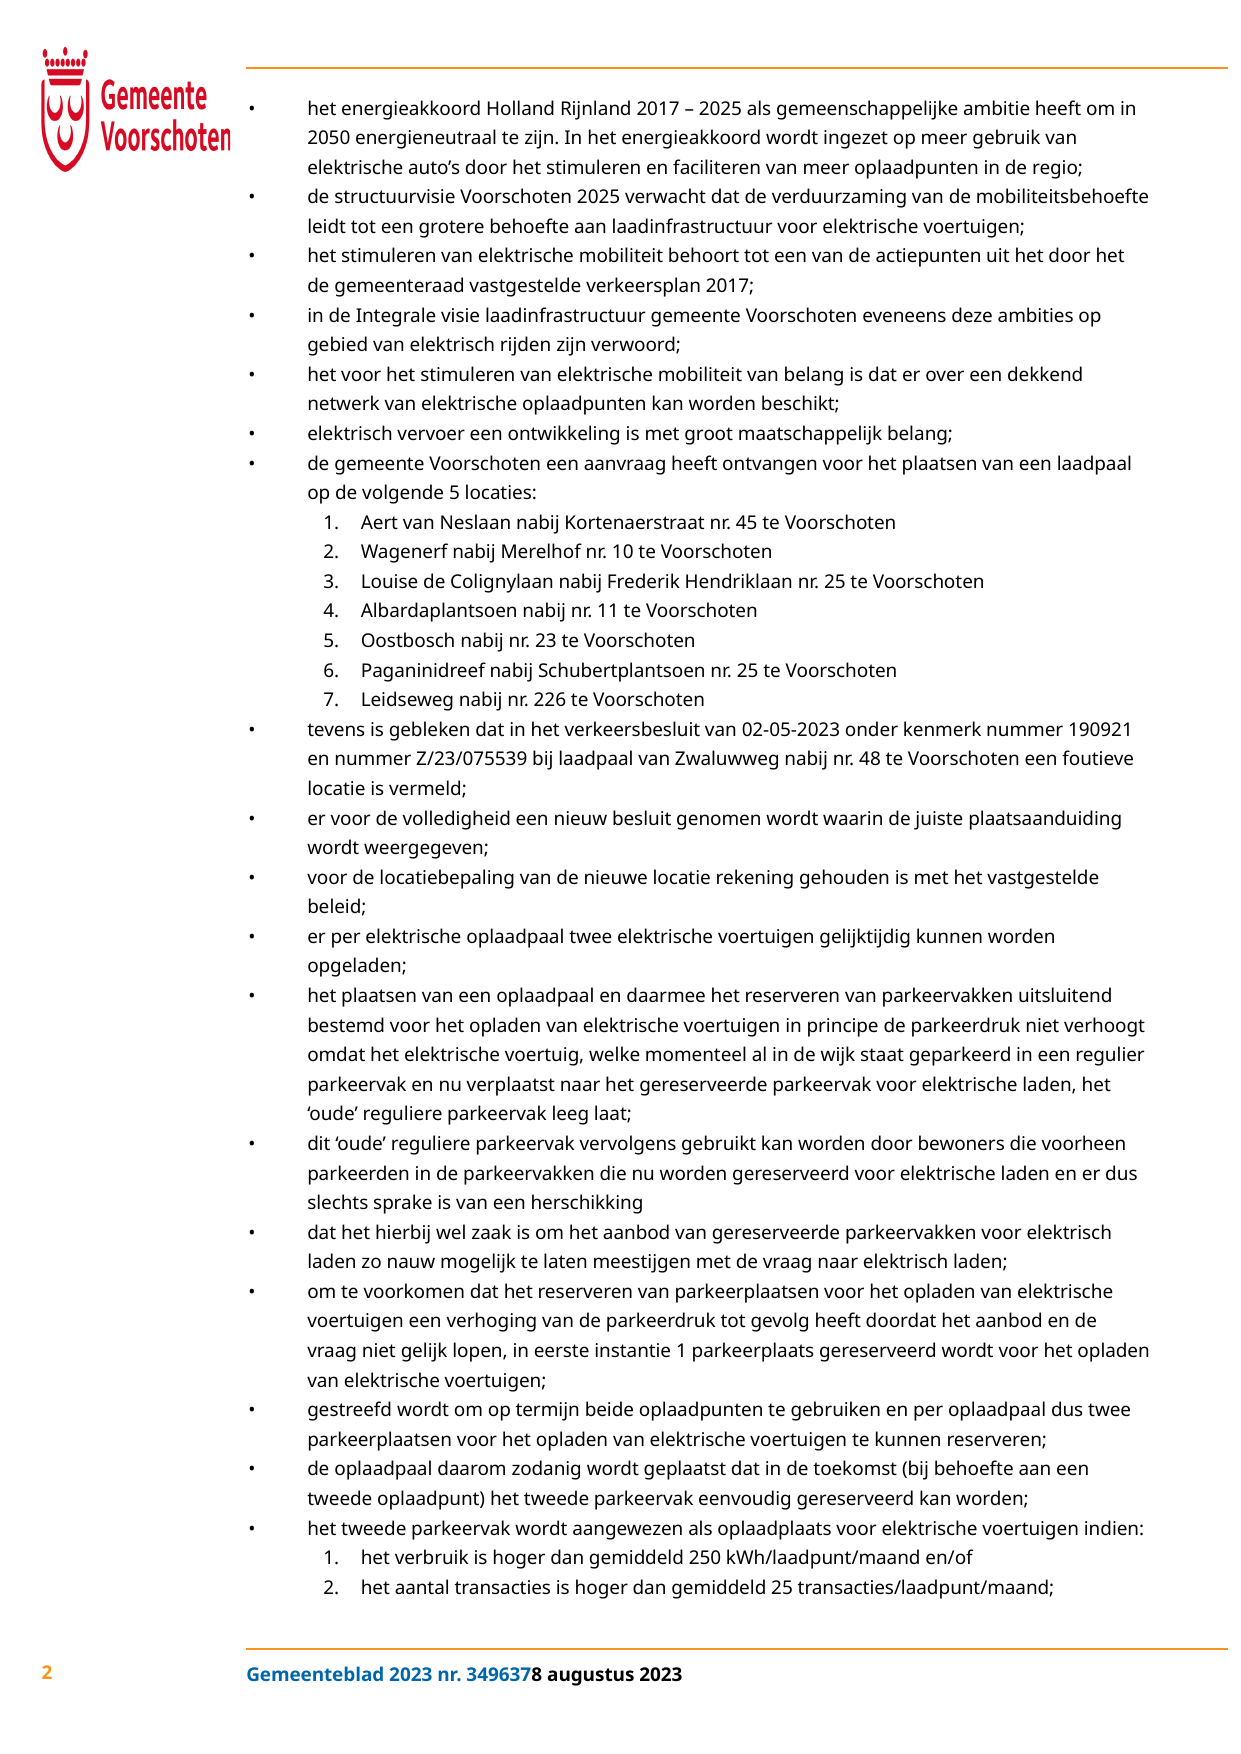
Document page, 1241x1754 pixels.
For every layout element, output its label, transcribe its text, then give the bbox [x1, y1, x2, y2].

list tevens is gebleken dat in het verkeersbesluit van 02-05-2023 onder kenmerk nummer 190921 en nummer Z/23/075539 bij laadpaal van Zwaluwweg nabij nr. 48 te Voorschoten een foutieve locatie is vermeld; [248, 716, 1152, 801]
list het plaatsen van een oplaadpaal en daarmee het reserveren van parkeervakken uitsluitend bestemd voor het opladen van elektrische voertuigen in principe de parkeerdruk niet verhoogt omdat het elektrische voertuig, welke momenteel al in de wijk staat geparkeerd in een regulier parkeervak en nu verplaatst naar het gereserveerde parkeervak voor elektrische laden, het ‘oude’ reguliere parkeervak leeg laat; [248, 982, 1152, 1126]
list dit ‘oude’ reguliere parkeervak vervolgens gebruikt kan worden door bewoners die voorheen parkeerden in de parkeervakken die nu worden gereserveerd voor elektrische laden en er dus slechts sprake is van een herschikking [248, 1130, 1152, 1215]
list er per elektrische oplaadpaal twee elektrische voertuigen gelijktijdig kunnen worden opgeladen; [248, 923, 1152, 978]
list dat het hierbij wel zaak is om het aanbod van gereserveerde parkeervakken voor elektrisch laden zo nauw mogelijk te laten meestijgen met de vraag naar elektrisch laden; [248, 1219, 1152, 1274]
picture [41, 47, 231, 172]
list Louise de Colignylaan nabij Frederik Hendriklaan nr. 25 te Voorschoten [323, 568, 1152, 594]
list elektrisch vervoer een ontwikkeling is met groot maatschappelijk belang; [248, 420, 1152, 446]
list het stimuleren van elektrische mobiliteit behoort tot een van de actiepunten uit het door het de gemeenteraad vastgestelde verkeersplan 2017; [248, 243, 1152, 298]
list Aert van Neslaan nabij Kortenaerstraat nr. 45 te Voorschoten [323, 509, 1152, 535]
list het tweede parkeervak wordt aangewezen als oplaadplaats voor elektrische voertuigen indien: [248, 1515, 1152, 1541]
list Oostbosch nabij nr. 23 te Voorschoten [323, 627, 1152, 653]
list de oplaadpaal daarom zodanig wordt geplaatst dat in de toekomst (bij behoefte aan een tweede oplaadpunt) het tweede parkeervak eenvoudig gereserveerd kan worden; [248, 1456, 1152, 1511]
list Paganinidreef nabij Schubertplantsoen nr. 25 te Voorschoten [323, 657, 1152, 683]
list Leidseweg nabij nr. 226 te Voorschoten [323, 686, 1152, 712]
list de structuurvisie Voorschoten 2025 verwacht dat de verduurzaming van de mobiliteitsbehoefte leidt tot een grotere behoefte aan laadinfrastructuur voor elektrische voertuigen; [248, 183, 1152, 239]
list het energieakkoord Holland Rijnland 2017 – 2025 als gemeenschappelijke ambitie heeft om in 2050 energieneutraal te zijn. In het energieakkoord wordt ingezet op meer gebruik van elektrische auto’s door het stimuleren en faciliteren van meer oplaadpunten in de regio; [248, 95, 1152, 180]
list het aantal transacties is hoger dan gemiddeld 25 transacties/laadpunt/maand; [323, 1574, 1152, 1600]
list het voor het stimuleren van elektrische mobiliteit van belang is dat er over een dekkend netwerk van elektrische oplaadpunten kan worden beschikt; [248, 361, 1152, 416]
list in de Integrale visie laadinfrastructuur gemeente Voorschoten eveneens deze ambities op gebied van elektrisch rijden zijn verwoord; [248, 302, 1152, 357]
list om te voorkomen dat het reserveren van parkeerplaatsen voor het opladen van elektrische voertuigen een verhoging van de parkeerdruk tot gevolg heeft doordat het aanbod en de vraag niet gelijk lopen, in eerste instantie 1 parkeerplaats gereserveerd wordt voor het opladen van elektrische voertuigen; [248, 1278, 1152, 1393]
list Wagenerf nabij Merelhof nr. 10 te Voorschoten [323, 538, 1152, 564]
list voor de locatiebepaling van de nieuwe locatie rekening gehouden is met het vastgestelde beleid; [248, 864, 1152, 919]
list gestreefd wordt om op termijn beide oplaadpunten te gebruiken en per oplaadpaal dus twee parkeerplaatsen voor het opladen van elektrische voertuigen te kunnen reserveren; [248, 1396, 1152, 1452]
list het verbruik is hoger dan gemiddeld 250 kWh/laadpunt/maand en/of [323, 1544, 1152, 1570]
list de gemeente Voorschoten een aanvraag heeft ontvangen voor het plaatsen van een laadpaal op de volgende 5 locaties: [248, 450, 1152, 505]
list er voor de volledigheid een nieuw besluit genomen wordt waarin de juiste plaatsaanduiding wordt weergegeven; [248, 805, 1152, 860]
list Albardaplantsoen nabij nr. 11 te Voorschoten [323, 598, 1152, 623]
